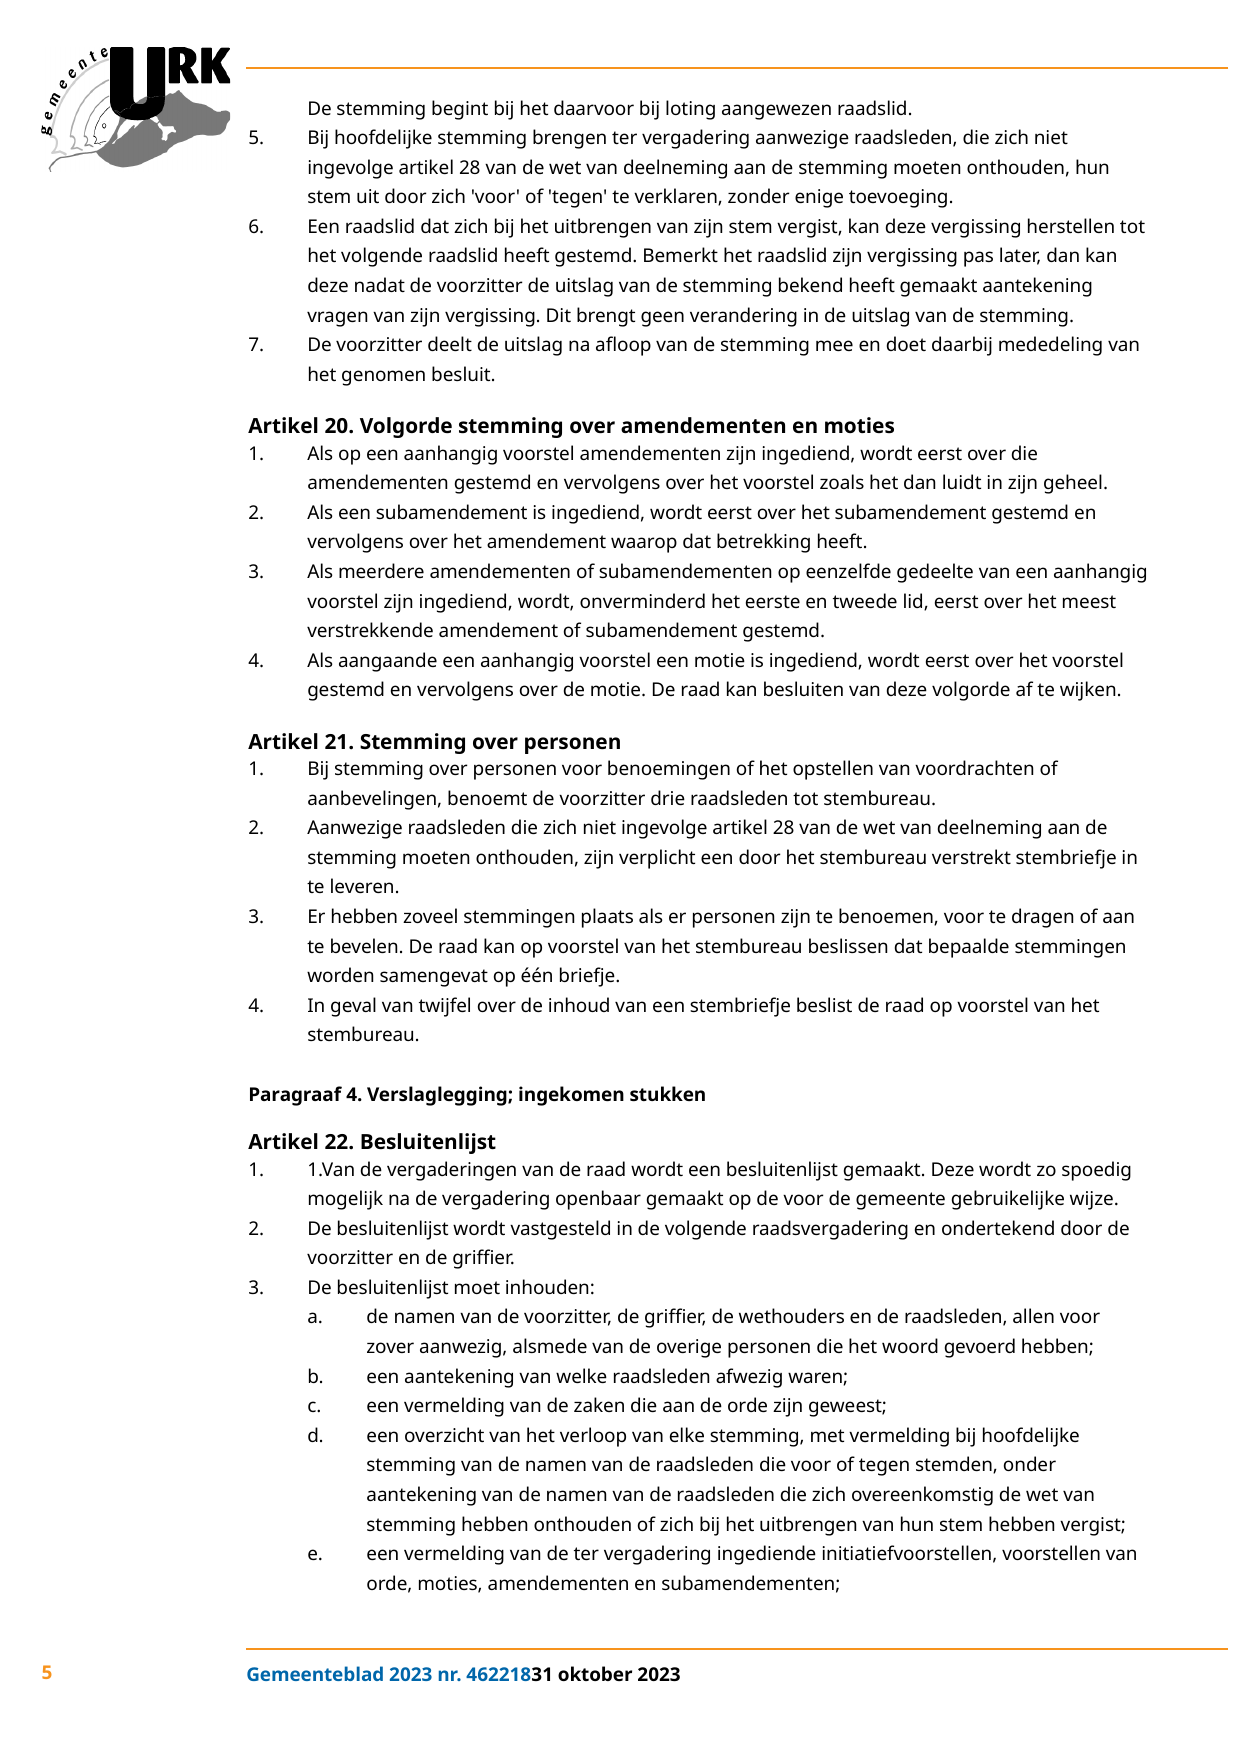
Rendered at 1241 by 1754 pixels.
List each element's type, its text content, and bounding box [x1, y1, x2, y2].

list 1.Van de vergaderingen van de raad wordt een besluitenlijst gemaakt. Deze wordt zo spoedig mogelijk na de vergadering openbaar gemaakt op de voor de gemeente gebruikelijke wijze. [248, 1156, 1152, 1211]
list Bij stemming over personen voor benoemingen of het opstellen van voordrachten of aanbevelingen, benoemt de voorzitter drie raadsleden tot stembureau. [248, 755, 1152, 811]
list Een raadslid dat zich bij het uitbrengen van zijn stem vergist, kan deze vergissing herstellen tot het volgende raadslid heeft gestemd. Bemerkt het raadslid zijn vergissing pas later, dan kan deze nadat de voorzitter de uitslag van de stemming bekend heeft gemaakt aantekening vragen van zijn vergissing. Dit brengt geen verandering in de uitslag van de stemming. [248, 213, 1152, 328]
text Artikel 20. Volgorde stemming over amendementen en moties [248, 411, 1152, 440]
text Artikel 22. Besluitenlijst [248, 1127, 1152, 1156]
list De besluitenlijst moet inhouden: [248, 1274, 1152, 1300]
list Als meerdere amendementen of subamendementen op eenzelfde gedeelte van een aanhangig voorstel zijn ingediend, wordt, onverminderd het eerste en tweede lid, eerst over het meest verstrekkende amendement of subamendement gestemd. [248, 558, 1152, 643]
list Als een subamendement is ingediend, wordt eerst over het subamendement gestemd en vervolgens over het amendement waarop dat betrekking heeft. [248, 499, 1152, 554]
list De stemming begint bij het daarvoor bij loting aangewezen raadslid. [248, 95, 1152, 121]
list Er hebben zoveel stemmingen plaats als er personen zijn te benoemen, voor te dragen of aan te bevelen. De raad kan op voorstel van het stembureau beslissen dat bepaalde stemmingen worden samengevat op één briefje. [248, 903, 1152, 988]
list een vermelding van de ter vergadering ingediende initiatiefvoorstellen, voorstellen van orde, moties, amendementen en subamendementen; [307, 1540, 1152, 1596]
list Als aangaande een aanhangig voorstel een motie is ingediend, wordt eerst over het voorstel gestemd en vervolgens over de motie. De raad kan besluiten van deze volgorde af te wijken. [248, 647, 1152, 702]
list Bij hoofdelijke stemming brengen ter vergadering aanwezige raadsleden, die zich niet ingevolge artikel 28 van de wet van deelneming aan de stemming moeten onthouden, hun stem uit door zich 'voor' of 'tegen' te verklaren, zonder enige toevoeging. [248, 124, 1152, 209]
text Paragraaf 4. Verslaglegging; ingekomen stukken [248, 1081, 1152, 1107]
picture [41, 47, 231, 172]
list Aanwezige raadsleden die zich niet ingevolge artikel 28 van de wet van deelneming aan de stemming moeten onthouden, zijn verplicht een door het stembureau verstrekt stembriefje in te leveren. [248, 814, 1152, 899]
list In geval van twijfel over de inhoud van een stembriefje beslist de raad op voorstel van het stembureau. [248, 992, 1152, 1047]
text Artikel 21. Stemming over personen [248, 727, 1152, 755]
list De besluitenlijst wordt vastgesteld in de volgende raadsvergadering en ondertekend door de voorzitter en de griffier. [248, 1215, 1152, 1270]
list Als op een aanhangig voorstel amendementen zijn ingediend, wordt eerst over die amendementen gestemd en vervolgens over het voorstel zoals het dan luidt in zijn geheel. [248, 440, 1152, 495]
list De voorzitter deelt de uitslag na afloop van de stemming mee en doet daarbij mededeling van het genomen besluit. [248, 331, 1152, 387]
list een overzicht van het verloop van elke stemming, met vermelding bij hoofdelijke stemming van de namen van de raadsleden die voor of tegen stemden, onder aantekening van de namen van de raadsleden die zich overeenkomstig de wet van stemming hebben onthouden of zich bij het uitbrengen van hun stem hebben vergist; [307, 1422, 1152, 1537]
list een aantekening van welke raadsleden afwezig waren; [307, 1363, 1152, 1389]
list de namen van de voorzitter, de griffier, de wethouders en de raadsleden, allen voor zover aanwezig, alsmede van de overige personen die het woord gevoerd hebben; [307, 1304, 1152, 1359]
list een vermelding van de zaken die aan de orde zijn geweest; [307, 1392, 1152, 1418]
